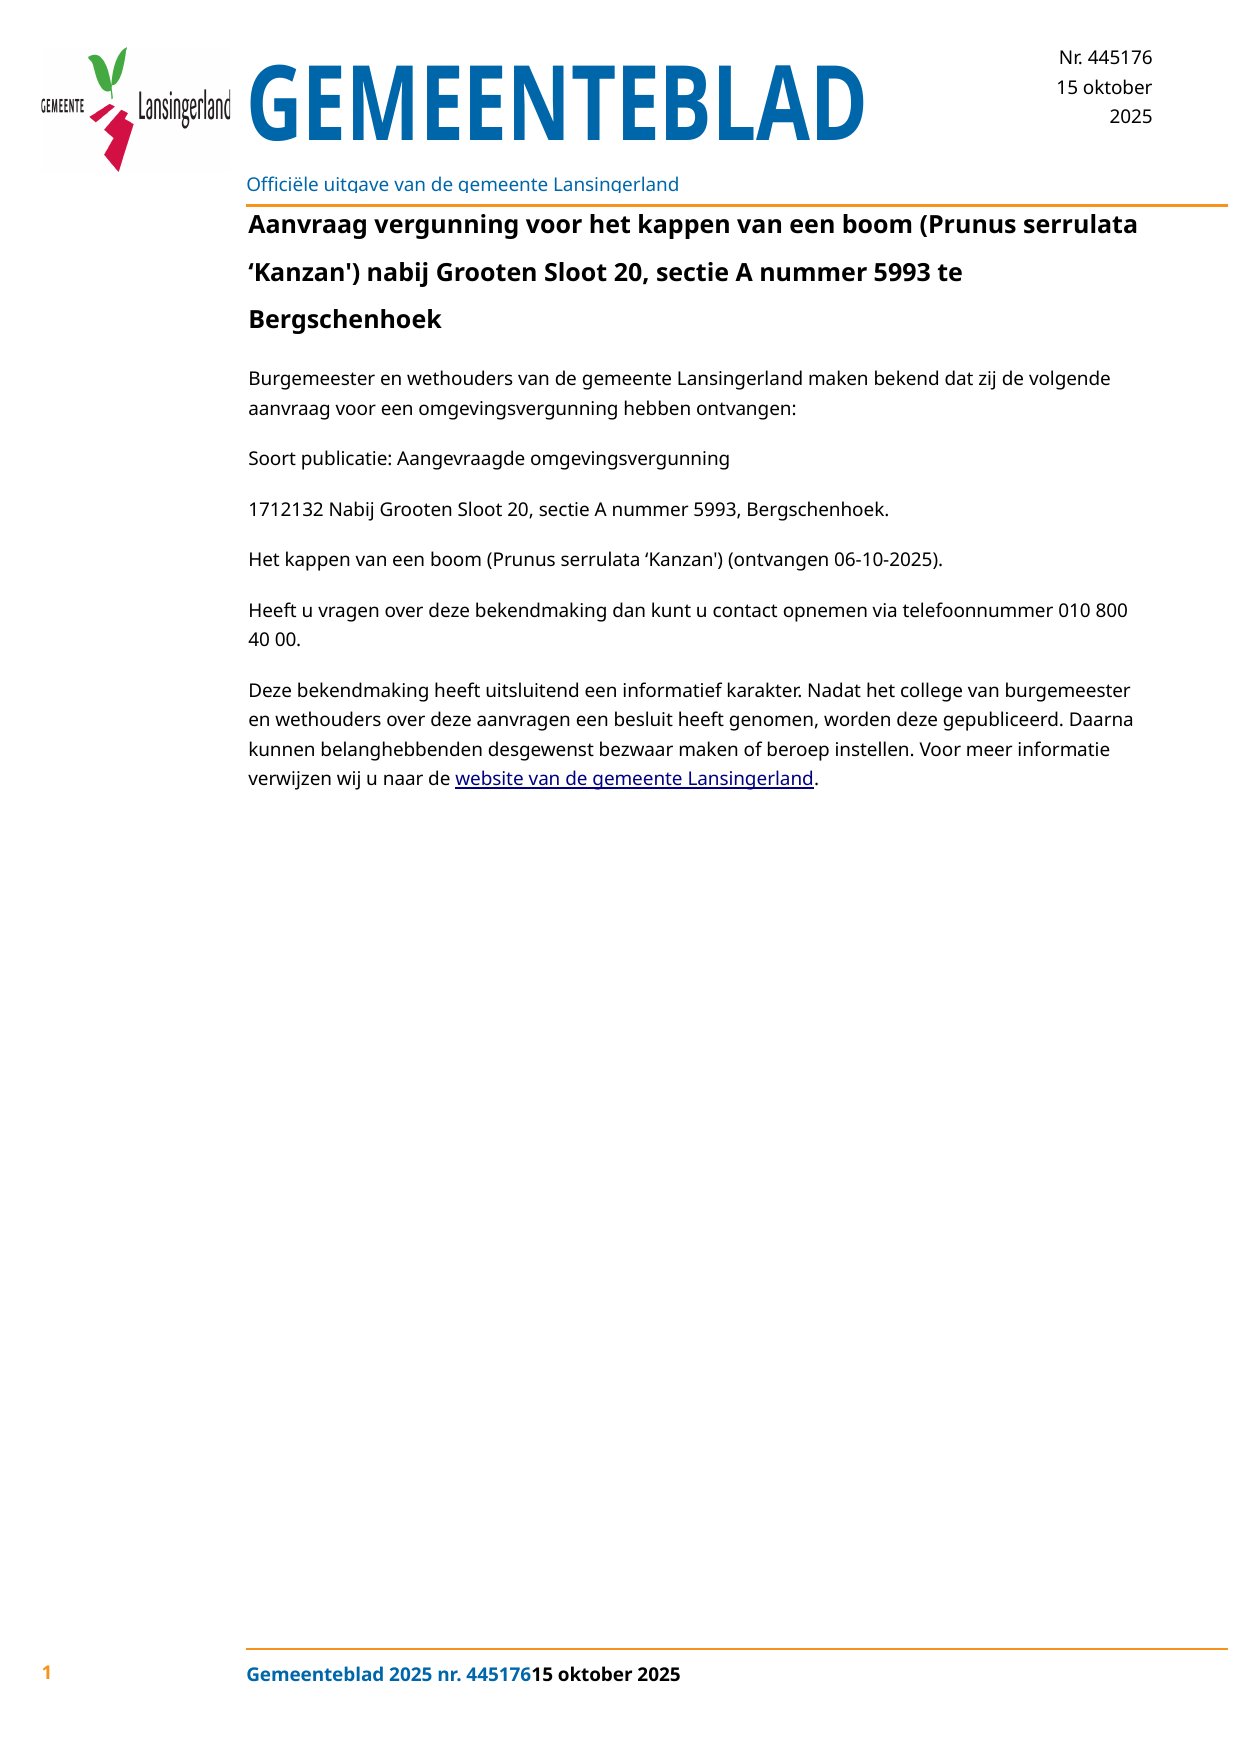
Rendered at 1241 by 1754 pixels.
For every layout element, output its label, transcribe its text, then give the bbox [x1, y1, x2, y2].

text Heeft u vragen over deze bekendmaking dan kunt u contact opnemen via telefoonnummer 010 800 40 00. [248, 597, 1152, 652]
text Deze bekendmaking heeft uitsluitend een informatief karakter. Nadat het college van burgemeester en wethouders over deze aanvragen een besluit heeft genomen, worden deze gepubliceerd. Daarna kunnen belanghebbenden desgewenst bezwaar maken of beroep instellen. Voor meer informatie verwijzen wij u naar de website van de gemeente Lansingerland. [248, 677, 1152, 791]
text 1712132 Nabij Grooten Sloot 20, sectie A nummer 5993, Bergschenhoek. [248, 496, 1152, 522]
text Aanvraag vergunning voor het kappen van een boom (Prunus serrulata ‘Kanzan') nabij Grooten Sloot 20, sectie A nummer 5993 te Bergschenhoek [248, 207, 1152, 336]
text Burgemeester en wethouders van de gemeente Lansingerland maken bekend dat zij de volgende aanvraag voor een omgevingsvergunning hebben ontvangen: [248, 366, 1152, 421]
text Het kappen van een boom (Prunus serrulata ‘Kanzan') (ontvangen 06-10-2025). [248, 546, 1152, 572]
picture [41, 47, 231, 172]
text Soort publicatie: Aangevraagde omgevingsvergunning [248, 446, 1152, 471]
